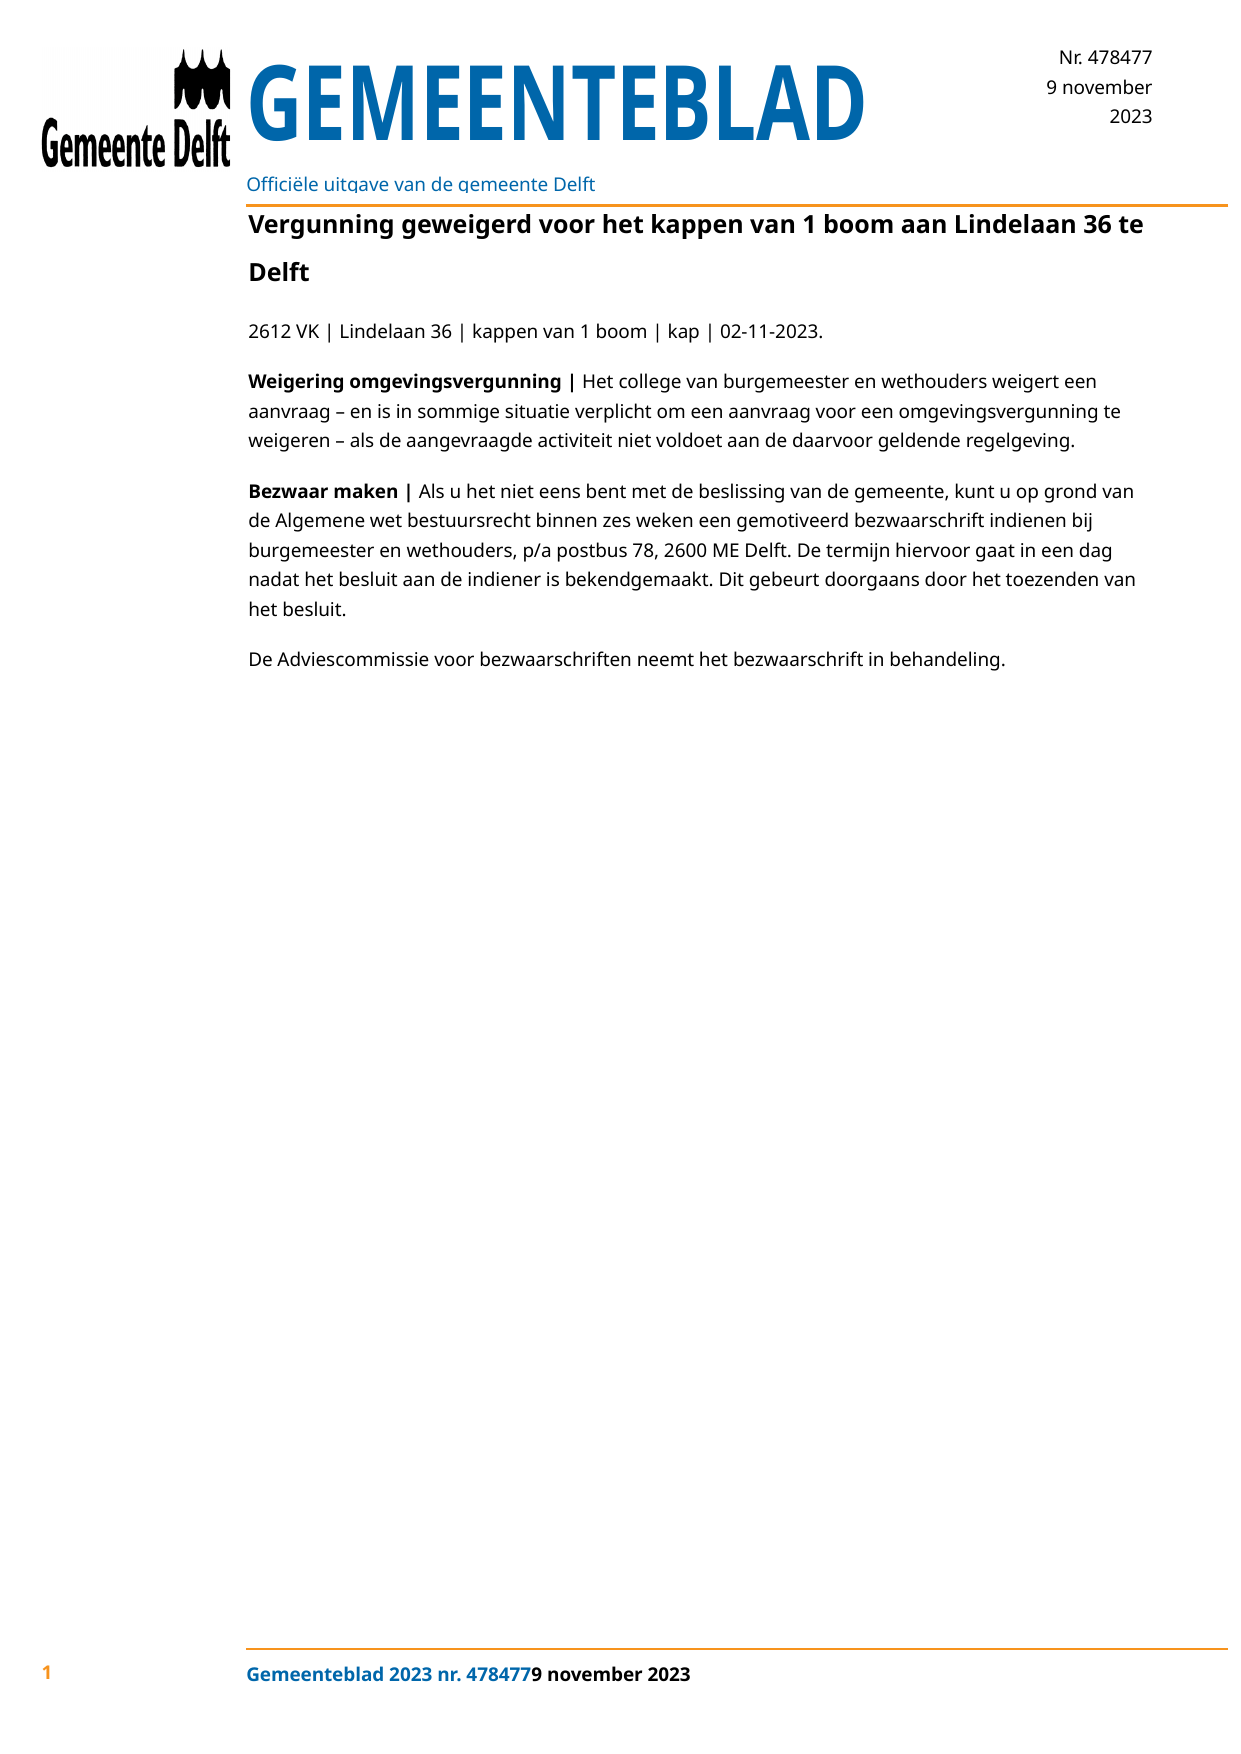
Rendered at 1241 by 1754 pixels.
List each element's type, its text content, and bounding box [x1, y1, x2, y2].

text Weigering omgevingsvergunning | Het college van burgemeester en wethouders weigert een aanvraag – en is in sommige situatie verplicht om een aanvraag voor een omgevingsvergunning te weigeren – als de aangevraagde activiteit niet voldoet aan de daarvoor geldende regelgeving. [248, 368, 1152, 453]
text Bezwaar maken | Als u het niet eens bent met de beslissing van de gemeente, kunt u op grond van de Algemene wet bestuursrecht binnen zes weken een gemotiveerd bezwaarschrift indienen bij burgemeester en wethouders, p/a postbus 78, 2600 ME Delft. De termijn hiervoor gaat in een dag nadat het besluit aan de indiener is bekendgemaakt. Dit gebeurt doorgaans door het toezenden van het besluit. [248, 478, 1152, 622]
text 2612 VK | Lindelaan 36 | kappen van 1 boom | kap | 02-11-2023. [248, 318, 1152, 344]
text Vergunning geweigerd voor het kappen van 1 boom aan Lindelaan 36 te Delft [248, 207, 1152, 288]
text De Adviescommissie voor bezwaarschriften neemt het bezwaarschrift in behandeling. [248, 647, 1152, 672]
picture [41, 47, 231, 172]
